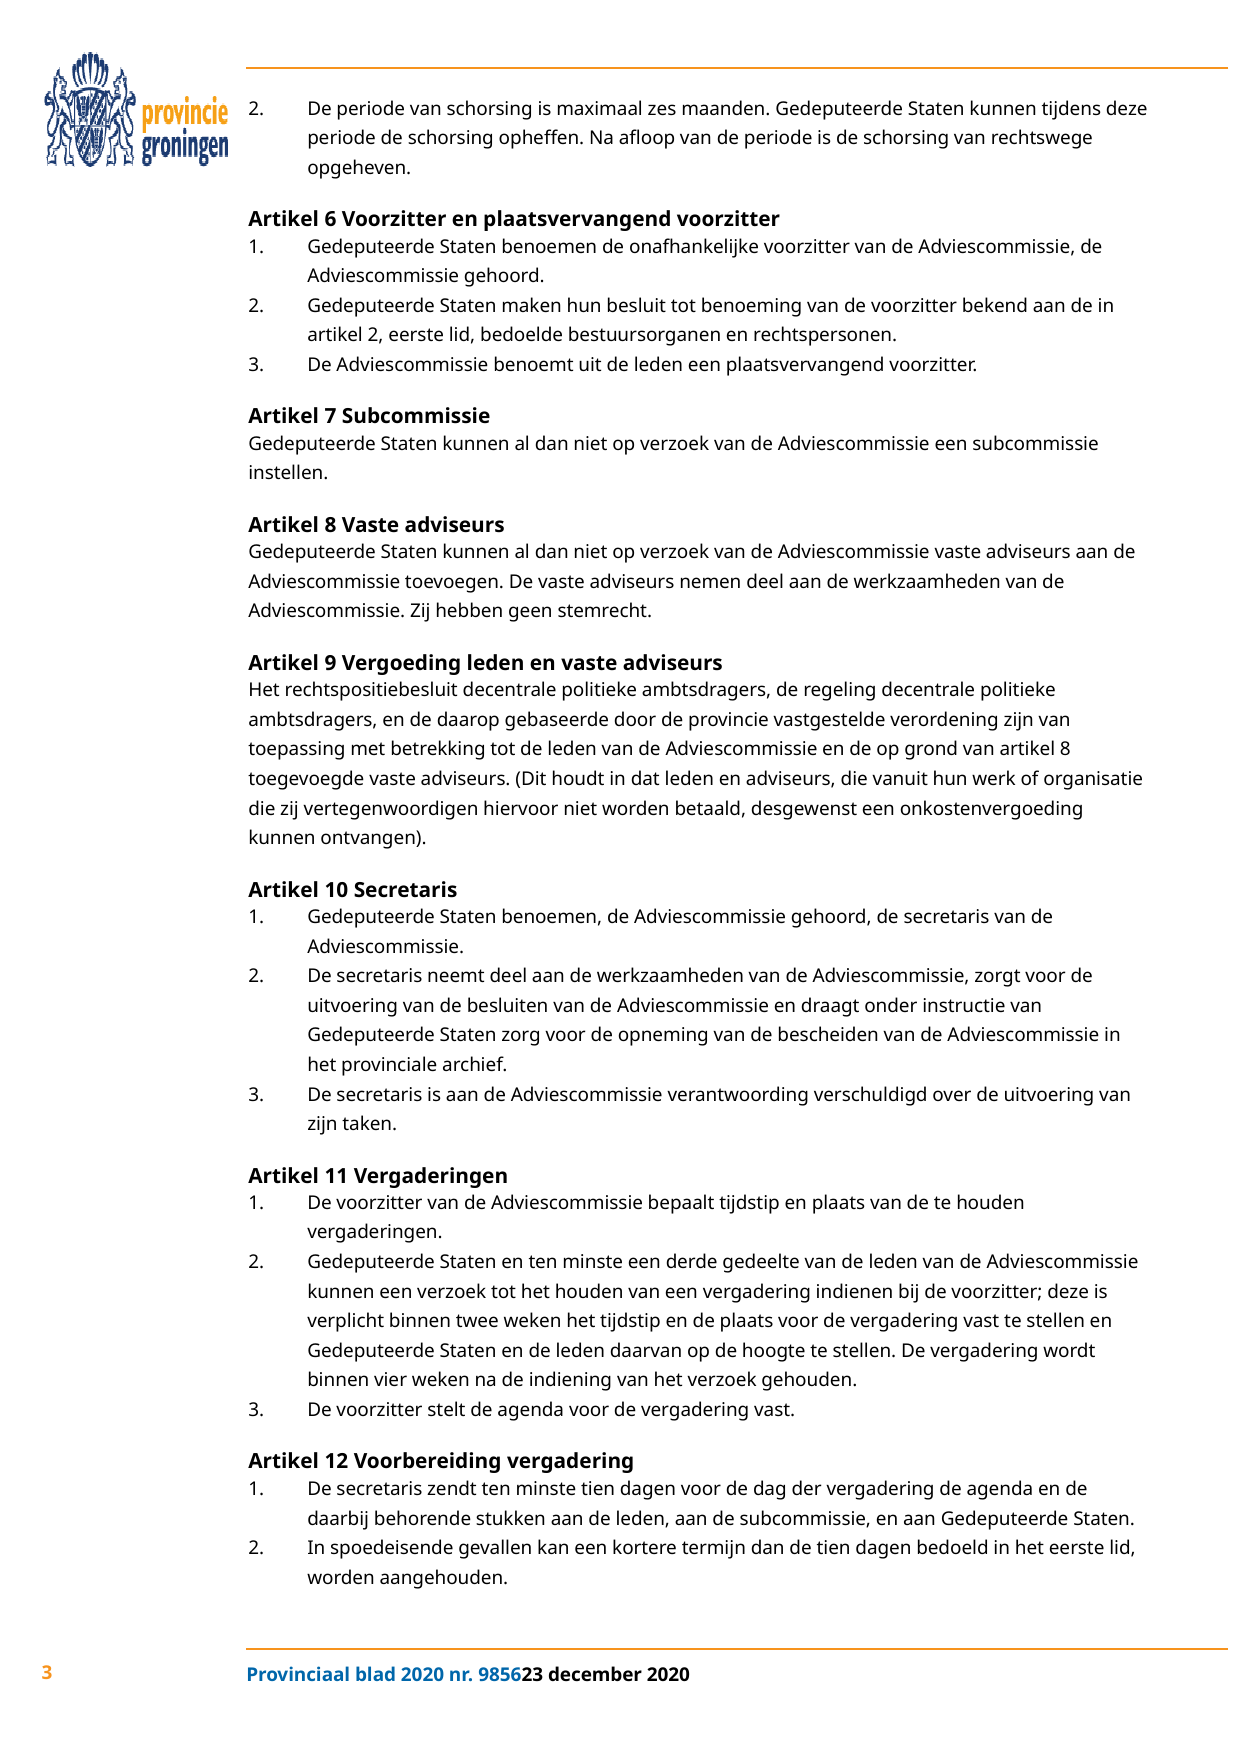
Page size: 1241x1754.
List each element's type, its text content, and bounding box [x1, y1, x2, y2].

text Gedeputeerde Staten kunnen al dan niet op verzoek van de Adviescommissie vaste adviseurs aan de Adviescommissie toevoegen. De vaste adviseurs nemen deel aan de werkzaamheden van de Adviescommissie. Zij hebben geen stemrecht. [248, 538, 1152, 623]
text Artikel 6 Voorzitter en plaatsvervangend voorzitter [248, 204, 1152, 233]
list De voorzitter stelt de agenda voor de vergadering vast. [248, 1396, 1152, 1422]
list De secretaris is aan de Adviescommissie verantwoording verschuldigd over de uitvoering van zijn taken. [248, 1081, 1152, 1136]
text Artikel 7 Subcommissie [248, 402, 1152, 430]
picture [41, 47, 231, 172]
text Artikel 12 Voorbereiding vergadering [248, 1447, 1152, 1475]
list De secretaris neemt deel aan de werkzaamheden van de Adviescommissie, zorgt voor de uitvoering van de besluiten van de Adviescommissie en draagt onder instructie van Gedeputeerde Staten zorg voor de opneming van de bescheiden van de Adviescommissie in het provinciale archief. [248, 962, 1152, 1077]
list In spoedeisende gevallen kan een kortere termijn dan de tien dagen bedoeld in het eerste lid, worden aangehouden. [248, 1534, 1152, 1589]
list De voorzitter van de Adviescommissie bepaalt tijdstip en plaats van de te houden vergaderingen. [248, 1189, 1152, 1244]
text Artikel 9 Vergoeding leden en vaste adviseurs [248, 648, 1152, 676]
text Artikel 11 Vergaderingen [248, 1161, 1152, 1189]
list Gedeputeerde Staten en ten minste een derde gedeelte van de leden van de Adviescommissie kunnen een verzoek tot het houden van een vergadering indienen bij de voorzitter; deze is verplicht binnen twee weken het tijdstip en de plaats voor de vergadering vast te stellen en Gedeputeerde Staten en de leden daarvan op de hoogte te stellen. De vergadering wordt binnen vier weken na de indiening van het verzoek gehouden. [248, 1248, 1152, 1392]
text Artikel 10 Secretaris [248, 875, 1152, 903]
text Het rechtspositiebesluit decentrale politieke ambtsdragers, de regeling decentrale politieke ambtsdragers, en de daarop gebaseerde door de provincie vastgestelde verordening zijn van toepassing met betrekking tot de leden van de Adviescommissie en de op grond van artikel 8 toegevoegde vaste adviseurs. (Dit houdt in dat leden en adviseurs, die vanuit hun werk of organisatie die zij vertegenwoordigen hiervoor niet worden betaald, desgewenst een onkostenvergoeding kunnen ontvangen). [248, 676, 1152, 850]
text Artikel 8 Vaste adviseurs [248, 510, 1152, 538]
list Gedeputeerde Staten benoemen, de Adviescommissie gehoord, de secretaris van de Adviescommissie. [248, 903, 1152, 958]
list De periode van schorsing is maximaal zes maanden. Gedeputeerde Staten kunnen tijdens deze periode de schorsing opheffen. Na afloop van de periode is de schorsing van rechtswege opgeheven. [248, 95, 1152, 180]
list De secretaris zendt ten minste tien dagen voor de dag der vergadering de agenda en de daarbij behorende stukken aan de leden, aan de subcommissie, en aan Gedeputeerde Staten. [248, 1475, 1152, 1530]
text Gedeputeerde Staten kunnen al dan niet op verzoek van de Adviescommissie een subcommissie instellen. [248, 430, 1152, 485]
list Gedeputeerde Staten maken hun besluit tot benoeming van de voorzitter bekend aan de in artikel 2, eerste lid, bedoelde bestuursorganen en rechtspersonen. [248, 292, 1152, 347]
list De Adviescommissie benoemt uit de leden een plaatsvervangend voorzitter. [248, 351, 1152, 377]
list Gedeputeerde Staten benoemen de onafhankelijke voorzitter van de Adviescommissie, de Adviescommissie gehoord. [248, 233, 1152, 288]
